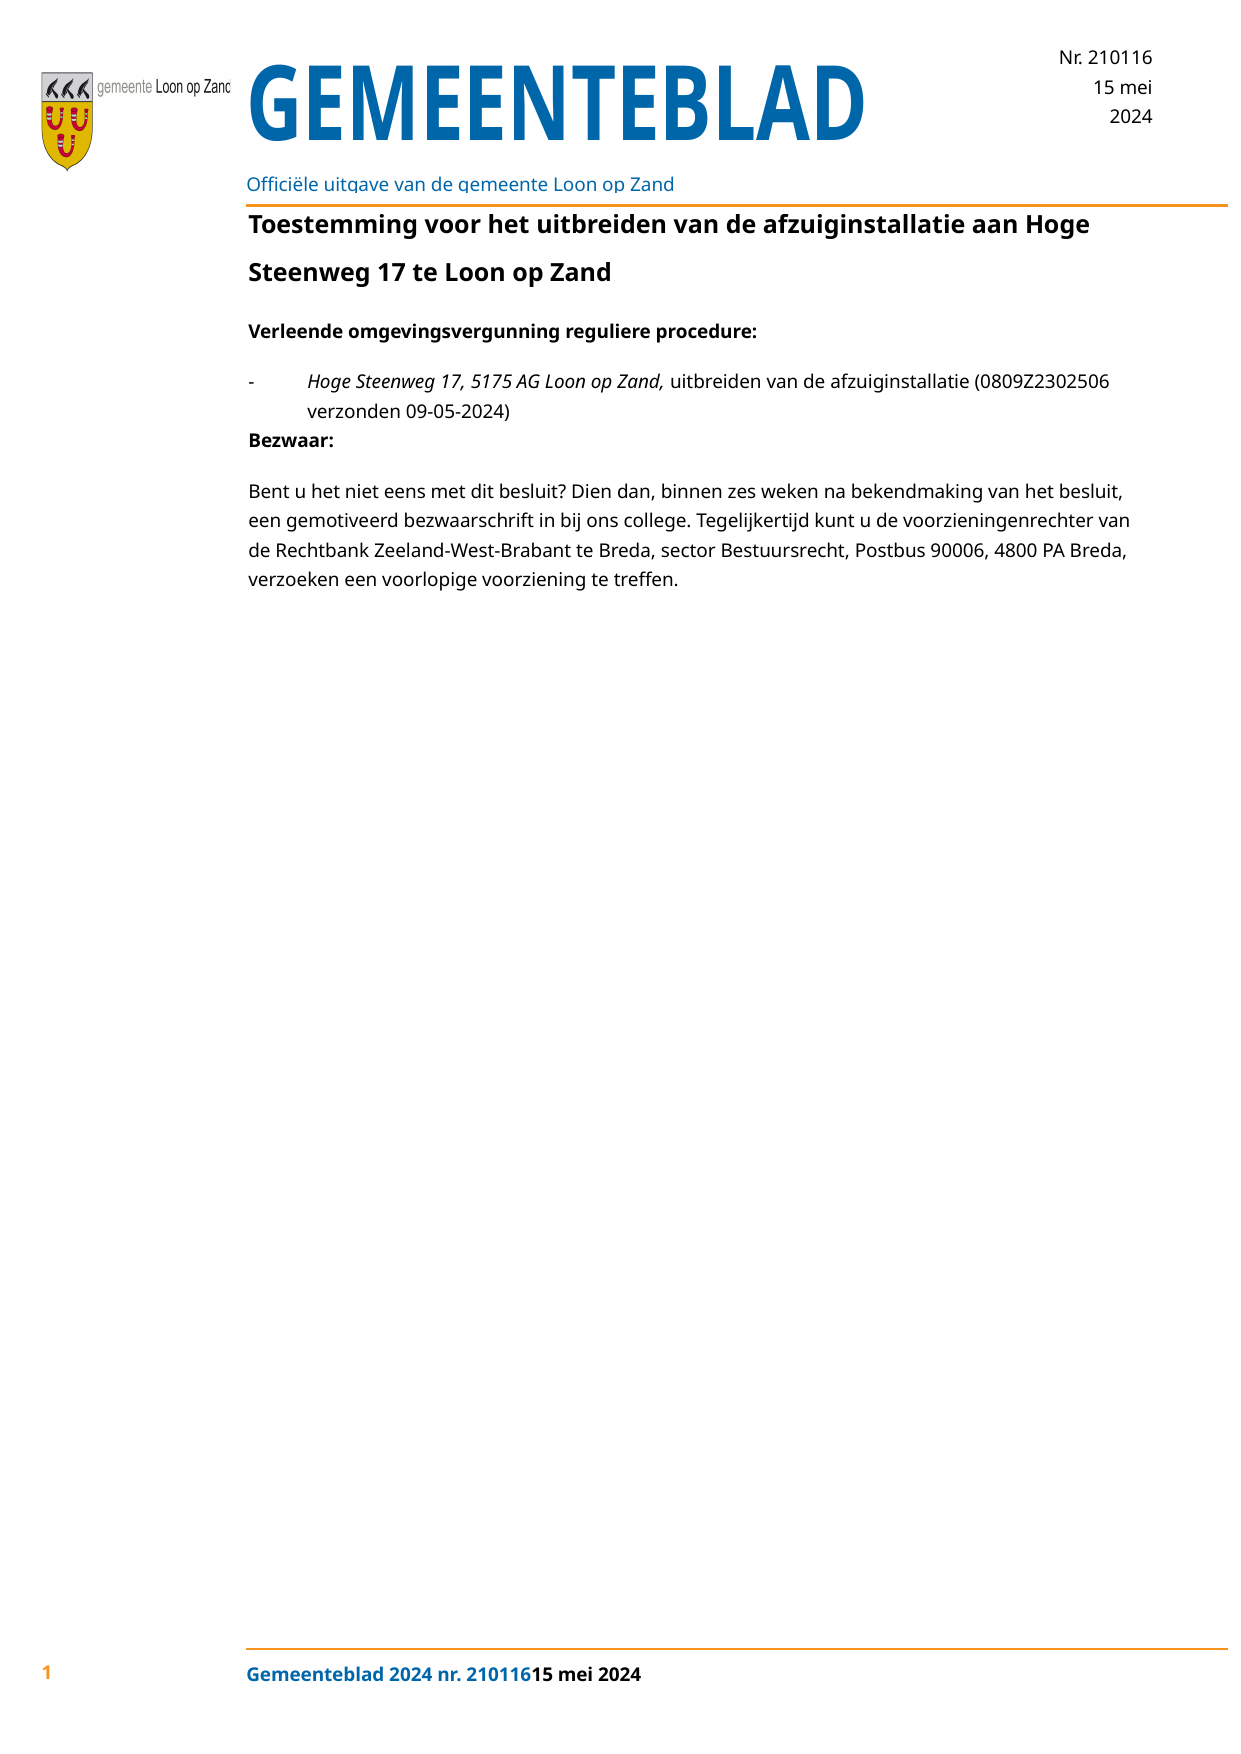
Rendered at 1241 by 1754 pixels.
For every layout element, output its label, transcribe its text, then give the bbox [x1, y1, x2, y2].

picture [41, 47, 231, 172]
text Bezwaar: [248, 427, 1152, 453]
text Toestemming voor het uitbreiden van de afzuiginstallatie aan Hoge Steenweg 17 te Loon op Zand [248, 207, 1152, 288]
text Verleende omgevingsvergunning reguliere procedure: [248, 318, 1152, 344]
list Hoge Steenweg 17, 5175 AG Loon op Zand, uitbreiden van de afzuiginstallatie (0809Z2302506 verzonden 09-05-2024) [248, 368, 1152, 424]
text Bent u het niet eens met dit besluit? Dien dan, binnen zes weken na bekendmaking van het besluit, een gemotiveerd bezwaarschrift in bij ons college. Tegelijkertijd kunt u de voorzieningenrechter van de Rechtbank Zeeland-West-Brabant te Breda, sector Bestuursrecht, Postbus 90006, 4800 PA Breda, verzoeken een voorlopige voorziening te treffen. [248, 478, 1152, 592]
